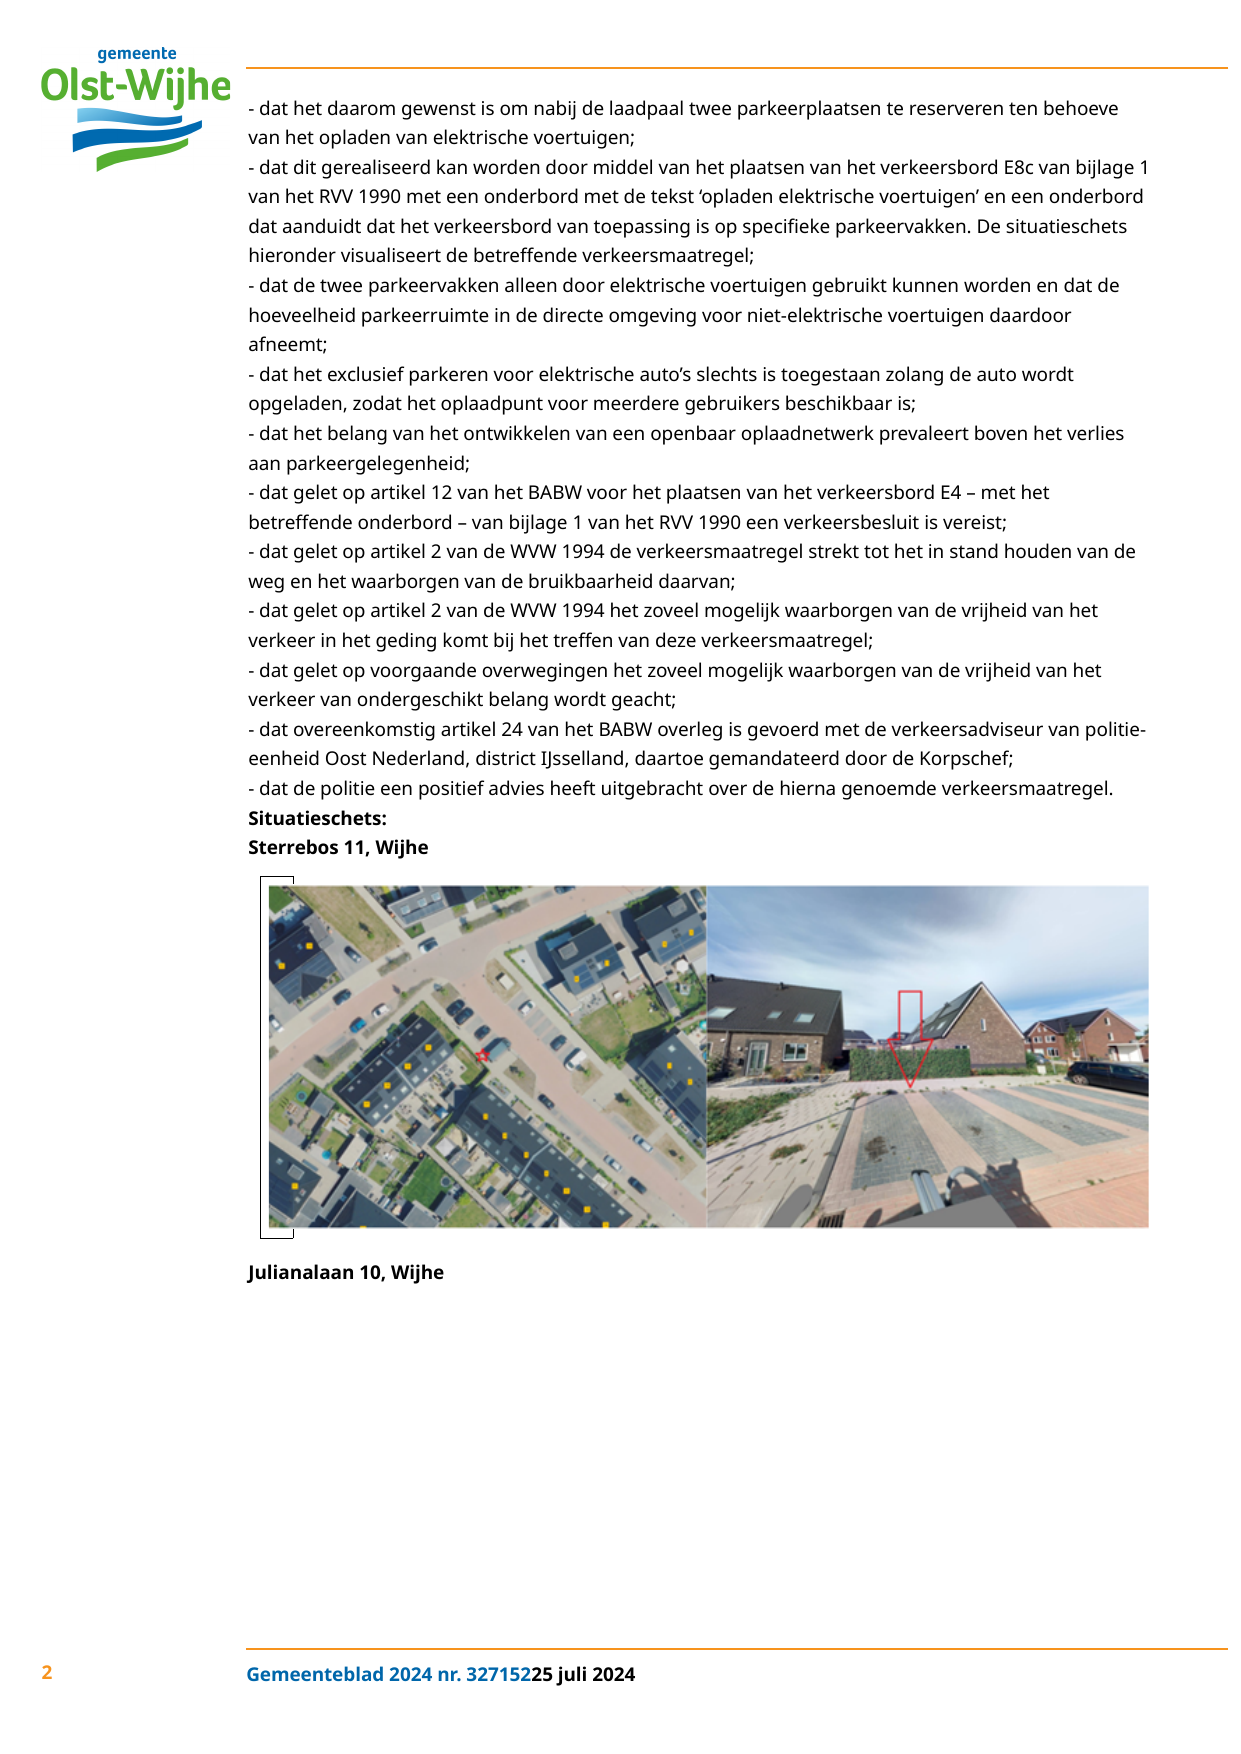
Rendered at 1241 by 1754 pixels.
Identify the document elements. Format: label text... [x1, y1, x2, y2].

text - dat gelet op voorgaande overwegingen het zoveel mogelijk waarborgen van de vrijheid van het verkeer van ondergeschikt belang wordt geacht; [248, 657, 1152, 712]
text - dat gelet op artikel 2 van de WVW 1994 het zoveel mogelijk waarborgen van de vrijheid van het verkeer in het geding komt bij het treffen van deze verkeersmaatregel; [248, 598, 1152, 653]
text - dat overeenkomstig artikel 24 van het BABW overleg is gevoerd met de verkeersadviseur van politie-eenheid Oost Nederland, district IJsselland, daartoe gemandateerd door de Korpschef; [248, 716, 1152, 771]
text - dat gelet op artikel 12 van het BABW voor het plaatsen van het verkeersbord E4 – met het betreffende onderbord – van bijlage 1 van het RVV 1990 een verkeersbesluit is vereist; [248, 479, 1152, 535]
text - dat dit gerealiseerd kan worden door middel van het plaatsen van het verkeersbord E8c van bijlage 1 van het RVV 1990 met een onderbord met de tekst ‘opladen elektrische voertuigen’ en een onderbord dat aanduidt dat het verkeersbord van toepassing is op specifieke parkeervakken. De situatieschets hieronder visualiseert de betreffende verkeersmaatregel; [248, 154, 1152, 268]
text - dat de politie een positief advies heeft uitgebracht over de hierna genoemde verkeersmaatregel. [248, 775, 1152, 801]
text Situatieschets: [248, 805, 1152, 831]
text - dat het exclusief parkeren voor elektrische auto’s slechts is toegestaan zolang de auto wordt opgeladen, zodat het oplaadpunt voor meerdere gebruikers beschikbaar is; [248, 361, 1152, 416]
picture [268, 884, 1149, 1229]
text - dat de twee parkeervakken alleen door elektrische voertuigen gebruikt kunnen worden en dat de hoeveelheid parkeerruimte in de directe omgeving voor niet-elektrische voertuigen daardoor afneemt; [248, 272, 1152, 357]
picture [41, 47, 231, 172]
text Julianalaan 10, Wijhe [248, 1259, 1152, 1285]
text - dat gelet op artikel 2 van de WVW 1994 de verkeersmaatregel strekt tot het in stand houden van de weg en het waarborgen van de bruikbaarheid daarvan; [248, 538, 1152, 594]
text - dat het belang van het ontwikkelen van een openbaar oplaadnetwerk prevaleert boven het verlies aan parkeergelegenheid; [248, 420, 1152, 476]
text - dat het daarom gewenst is om nabij de laadpaal twee parkeerplaatsen te reserveren ten behoeve van het opladen van elektrische voertuigen; [248, 95, 1152, 150]
text Sterrebos 11, Wijhe [248, 834, 1152, 860]
